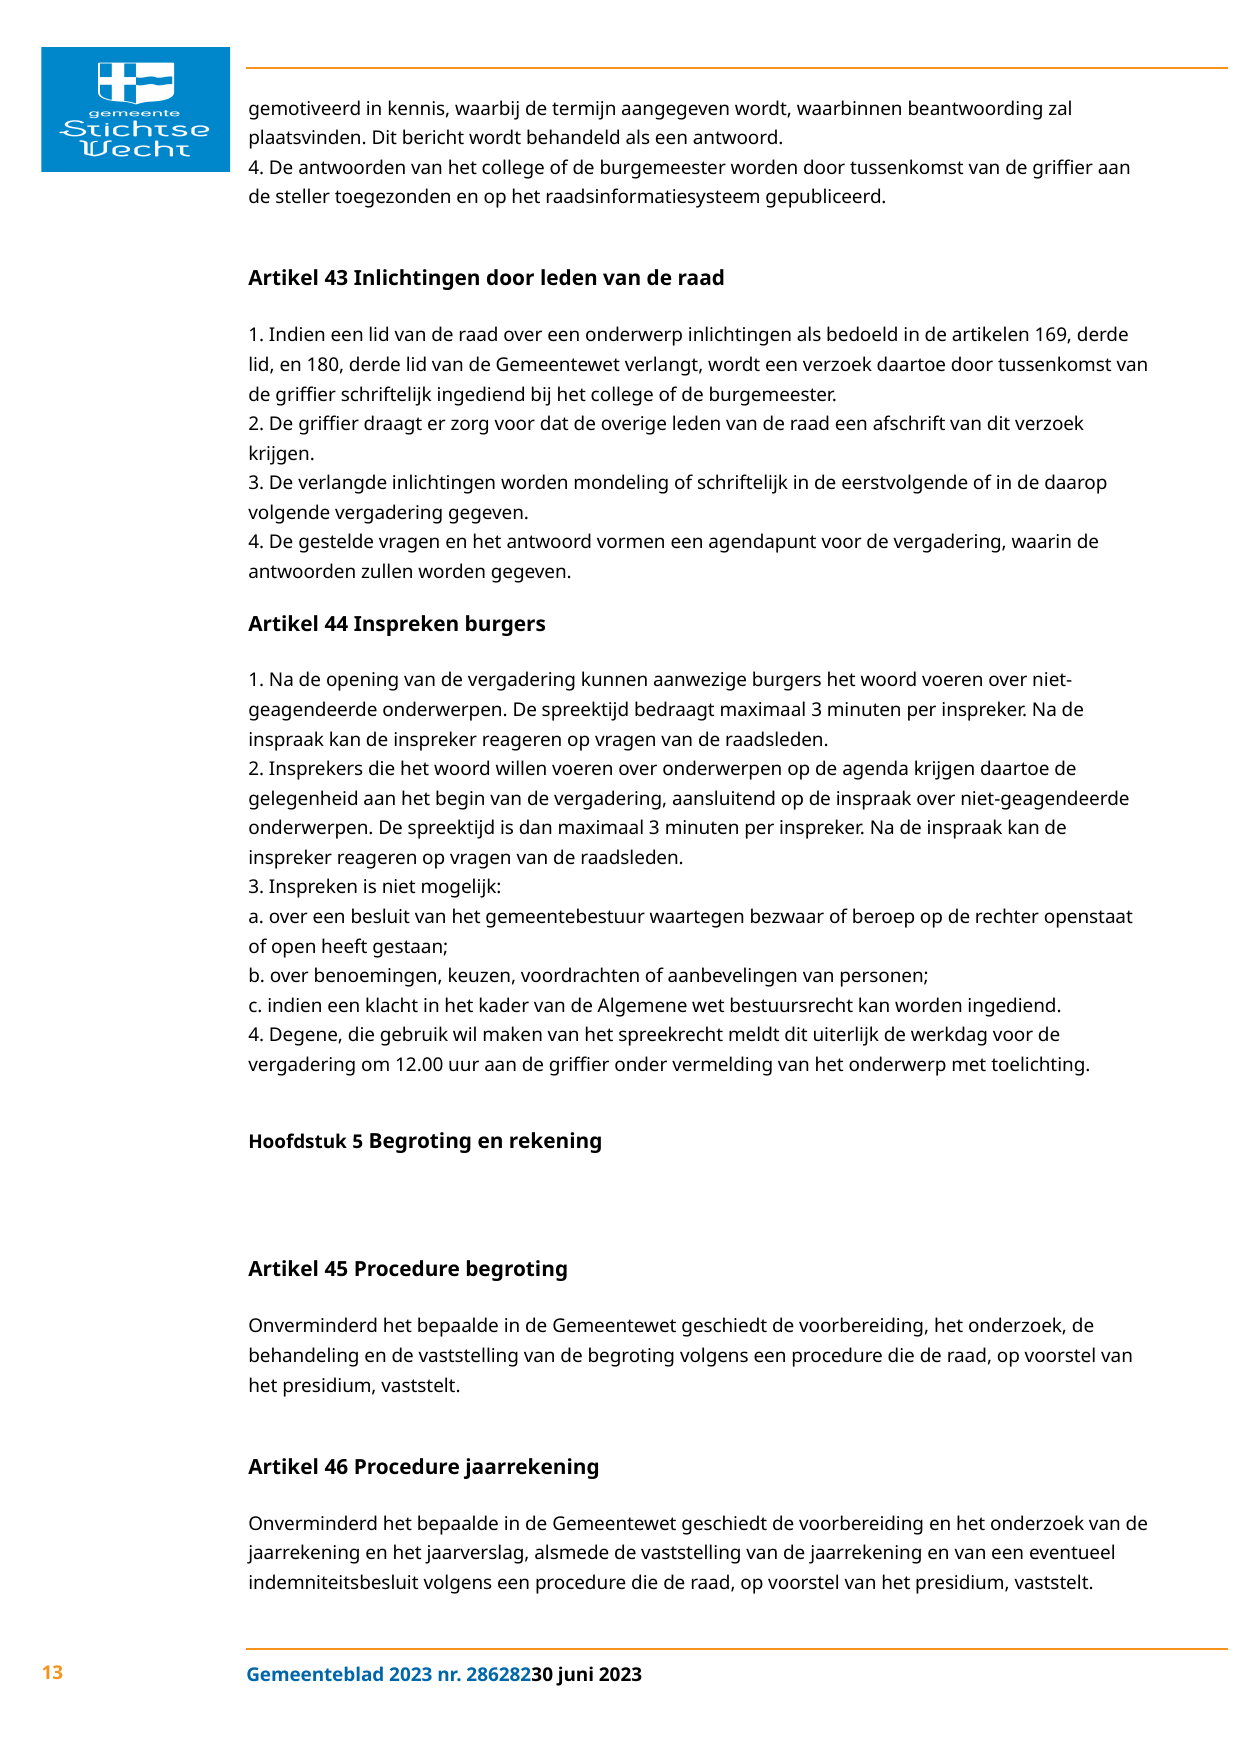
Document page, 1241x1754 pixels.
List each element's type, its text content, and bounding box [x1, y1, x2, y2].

text 2. Insprekers die het woord willen voeren over onderwerpen op de agenda krijgen daartoe de gelegenheid aan het begin van de vergadering, aansluitend op de inspraak over niet-geagendeerde onderwerpen. De spreektijd is dan maximaal 3 minuten per inspreker. Na de inspraak kan de inspreker reageren op vragen van de raadsleden. [248, 755, 1152, 870]
text gemotiveerd in kennis, waarbij de termijn aangegeven wordt, waarbinnen beantwoording zal plaatsvinden. Dit bericht wordt behandeld als een antwoord. [248, 95, 1152, 150]
text Artikel 43 Inlichtingen door leden van de raad [248, 263, 1152, 292]
text 1. Na de opening van de vergadering kunnen aanwezige burgers het woord voeren over niet-geagendeerde onderwerpen. De spreektijd bedraagt maximaal 3 minuten per inspreker. Na de inspraak kan de inspreker reageren op vragen van de raadsleden. [248, 667, 1152, 752]
text 4. De gestelde vragen en het antwoord vormen een agendapunt voor de vergadering, waarin de antwoorden zullen worden gegeven. [248, 529, 1152, 584]
text 3. De verlangde inlichtingen worden mondeling of schriftelijk in de eerstvolgende of in de daarop volgende vergadering gegeven. [248, 469, 1152, 525]
text 4. Degene, die gebruik wil maken van het spreekrecht meldt dit uiterlijk de werkdag voor de vergadering om 12.00 uur aan de griffier onder vermelding van het onderwerp met toelichting. [248, 1022, 1152, 1077]
text b. over benoemingen, keuzen, voordrachten of aanbevelingen van personen; [248, 962, 1152, 988]
text 2. De griffier draagt er zorg voor dat de overige leden van de raad een afschrift van dit verzoek krijgen. [248, 410, 1152, 466]
text 1. Indien een lid van de raad over een onderwerp inlichtingen als bedoeld in de artikelen 169, derde lid, en 180, derde lid van de Gemeentewet verlangt, wordt een verzoek daartoe door tussenkomst van de griffier schriftelijk ingediend bij het college of de burgemeester. [248, 322, 1152, 406]
text Onverminderd het bepaalde in de Gemeentewet geschiedt de voorbereiding en het onderzoek van de jaarrekening en het jaarverslag, alsmede de vaststelling van de jaarrekening en van een eventueel indemniteitsbesluit volgens een procedure die de raad, op voorstel van het presidium, vaststelt. [248, 1510, 1152, 1595]
text c. indien een klacht in het kader van de Algemene wet bestuursrecht kan worden ingediend. [248, 992, 1152, 1018]
text Artikel 44 Inspreken burgers [248, 609, 1152, 637]
text 3. Inspreken is niet mogelijk: [248, 874, 1152, 899]
picture [137, 63, 174, 103]
text Hoofdstuk 5 Begroting en rekening [248, 1126, 1152, 1155]
text Artikel 45 Procedure begroting [248, 1254, 1152, 1283]
text a. over een besluit van het gemeentebestuur waartegen bezwaar of beroep op de rechter openstaat of open heeft gestaan; [248, 903, 1152, 959]
picture [99, 63, 135, 101]
text 4. De antwoorden van het college of de burgemeester worden door tussenkomst van de griffier aan de steller toegezonden en op het raadsinformatiesysteem gepubliceerd. [248, 154, 1152, 209]
text Onverminderd het bepaalde in de Gemeentewet geschiedt de voorbereiding, het onderzoek, de behandeling en de vaststelling van de begroting volgens een procedure die de raad, op voorstel van het presidium, vaststelt. [248, 1313, 1152, 1397]
text Artikel 46 Procedure jaarrekening [248, 1452, 1152, 1480]
